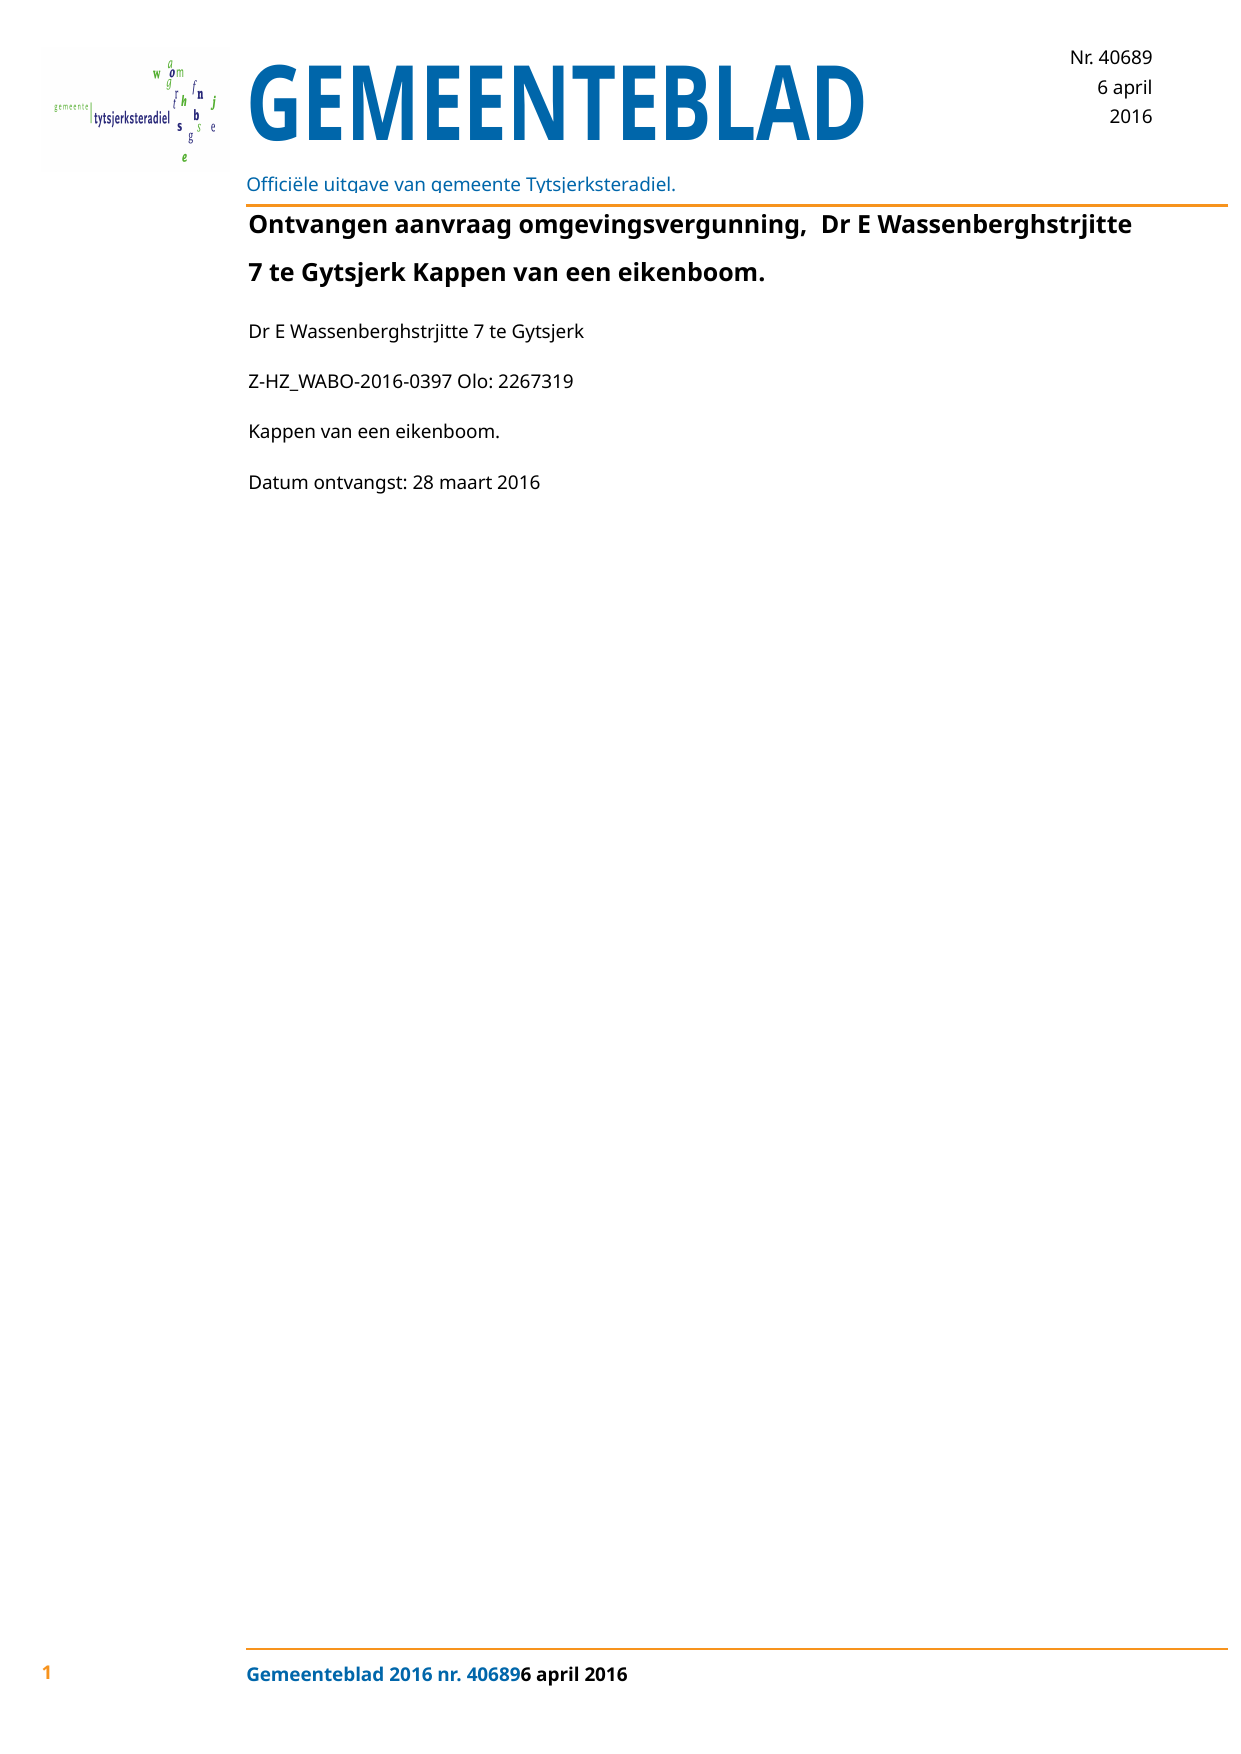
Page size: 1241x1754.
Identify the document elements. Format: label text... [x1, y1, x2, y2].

picture [41, 47, 231, 172]
text Kappen van een eikenboom. [248, 419, 1152, 444]
text Dr E Wassenberghstrjitte 7 te Gytsjerk [248, 318, 1152, 344]
text Ontvangen aanvraag omgevingsvergunning, Dr E Wassenberghstrjitte 7 te Gytsjerk Kappen van een eikenboom. [248, 207, 1152, 288]
text Datum ontvangst: 28 maart 2016 [248, 469, 1152, 495]
text Z-HZ_WABO-2016-0397 Olo: 2267319 [248, 368, 1152, 394]
